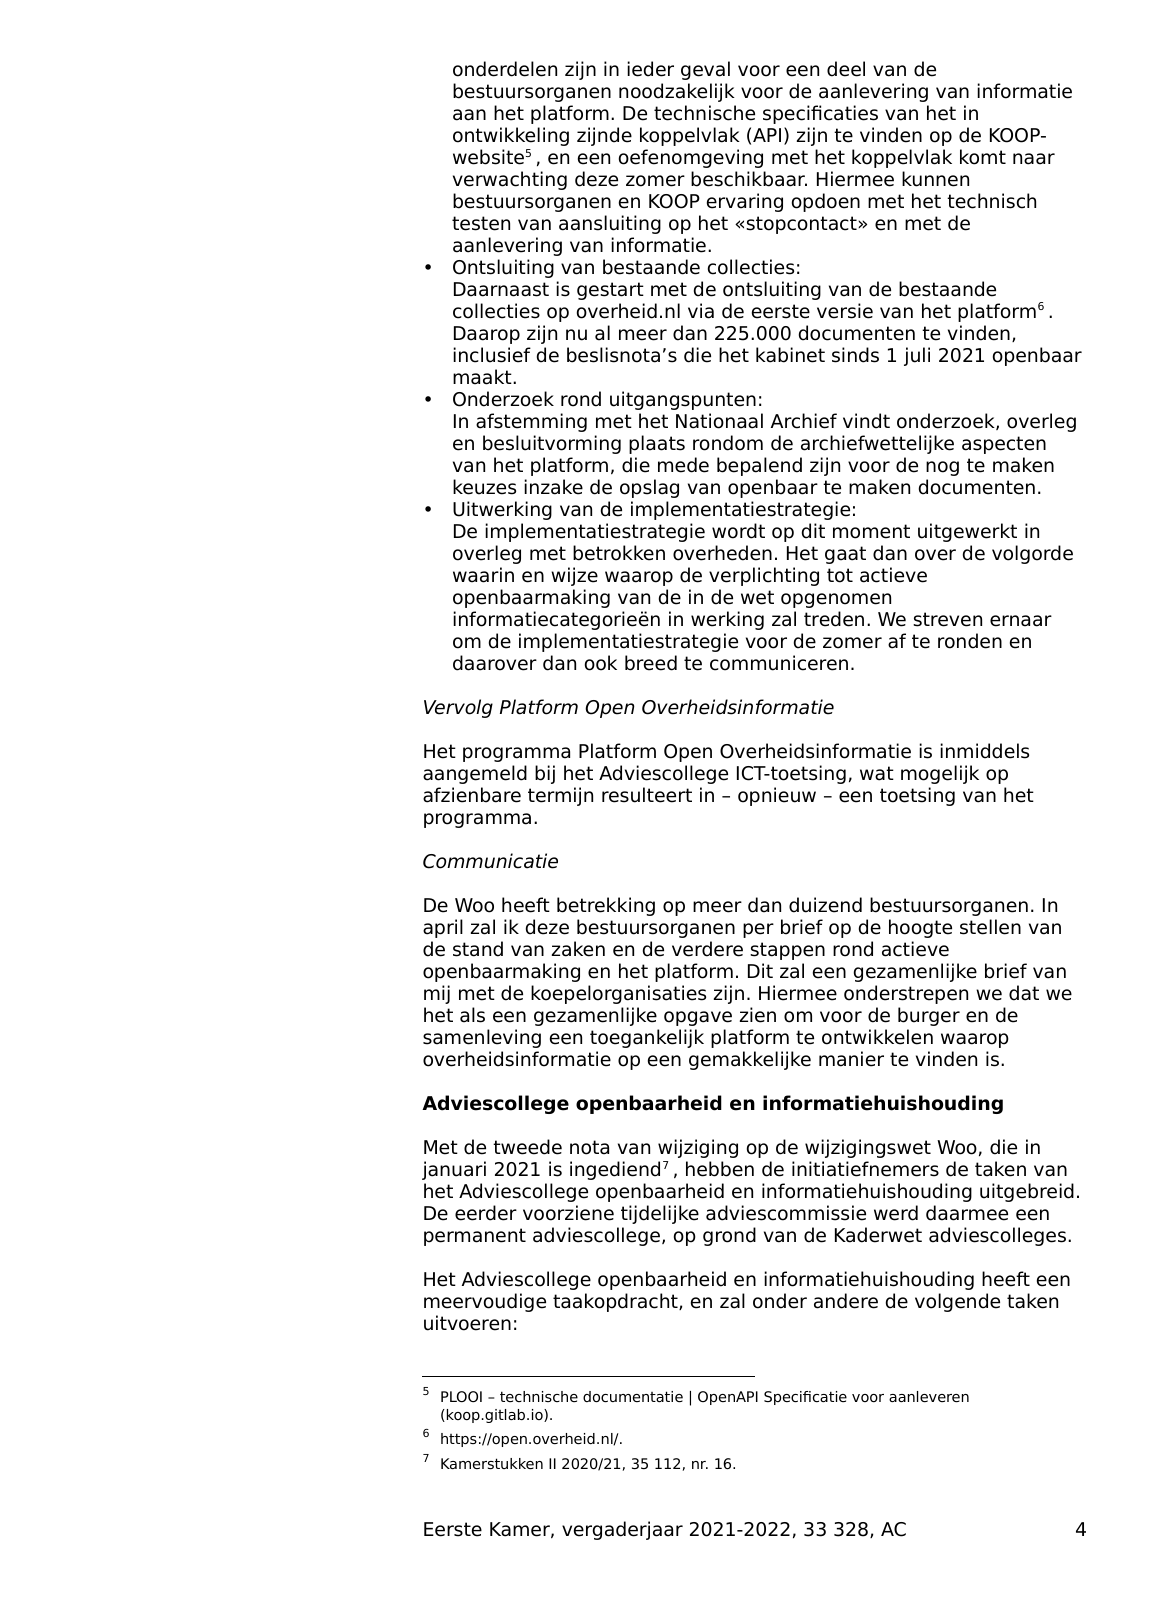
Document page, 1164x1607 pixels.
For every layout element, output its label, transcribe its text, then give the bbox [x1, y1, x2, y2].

text Het programma Platform Open Overheidsinformatie is inmiddels aangemeld bij het Adviescollege ICT-toetsing, wat mogelijk op afzienbare termijn resulteert in – opnieuw – een toetsing van het programma. [422, 741, 1087, 829]
subtitle Communicatie [422, 851, 1087, 873]
text Daarnaast is gestart met de ontsluiting van de bestaande collecties op overheid.nl via de eerste versie van het platform. Daarop zijn nu al meer dan 225.000 documenten te vinden, inclusief de beslisnota’s die het kabinet sinds 1 juli 2021 openbaar maakt. [452, 279, 1087, 389]
text PLOOI – technische documentatie | OpenAPI Specificatie voor aanleveren (koop.gitlab.io). [422, 1385, 1087, 1424]
text Met de tweede nota van wijziging op de wijzigingswet Woo, die in januari 2021 is ingediend, hebben de initiatiefnemers de taken van het Adviescollege openbaarheid en informatiehuishouding uitgebreid. De eerder voorziene tijdelijke adviescommissie werd daarmee een permanent adviescollege, op grond van de Kaderwet adviescolleges. [422, 1137, 1087, 1247]
text onderdelen zijn in ieder geval voor een deel van de bestuursorganen noodzakelijk voor de aanlevering van informatie aan het platform. De technische specificaties van het in ontwikkeling zijnde koppelvlak (API) zijn te vinden op de KOOP-website, en een oefenomgeving met het koppelvlak komt naar verwachting deze zomer beschikbaar. Hiermee kunnen bestuursorganen en KOOP ervaring opdoen met het technisch testen van aansluiting op het «stopcontact» en met de aanlevering van informatie. [452, 59, 1087, 257]
text In afstemming met het Nationaal Archief vindt onderzoek, overleg en besluitvorming plaats rondom de archiefwettelijke aspecten van het platform, die mede bepalend zijn voor de nog te maken keuzes inzake de opslag van openbaar te maken documenten. [452, 411, 1087, 499]
text De implementatiestrategie wordt op dit moment uitgewerkt in overleg met betrokken overheden. Het gaat dan over de volgorde waarin en wijze waarop de verplichting tot actieve openbaarmaking van de in de wet opgenomen informatiecategorieën in werking zal treden. We streven ernaar om de implementatiestrategie voor de zomer af te ronden en daarover dan ook breed te communiceren. [452, 521, 1087, 674]
subtitle Vervolg Platform Open Overheidsinformatie [422, 697, 1087, 719]
subtitle Adviescollege openbaarheid en informatiehuishouding [422, 1093, 1087, 1115]
text De Woo heeft betrekking op meer dan duizend bestuursorganen. In april zal ik deze bestuursorganen per brief op de hoogte stellen van de stand van zaken en de verdere stappen rond actieve openbaarmaking en het platform. Dit zal een gezamenlijke brief van mij met de koepelorganisaties zijn. Hiermee onderstrepen we dat we het als een gezamenlijke opgave zien om voor de burger en de samenleving een toegankelijk platform te ontwikkelen waarop overheidsinformatie op een gemakkelijke manier te vinden is. [422, 895, 1087, 1071]
text Kamerstukken II 2020/21, 35 112, nr. 16. [422, 1452, 1087, 1474]
text Het Adviescollege openbaarheid en informatiehuishouding heeft een meervoudige taakopdracht, en zal onder andere de volgende taken uitvoeren: [422, 1269, 1087, 1335]
text https://open.overheid.nl/. [422, 1427, 1087, 1449]
text • Ontsluiting van bestaande collecties: [422, 257, 1087, 279]
text • Onderzoek rond uitgangspunten: [422, 389, 1087, 411]
text • Uitwerking van de implementatiestrategie: [422, 499, 1087, 521]
